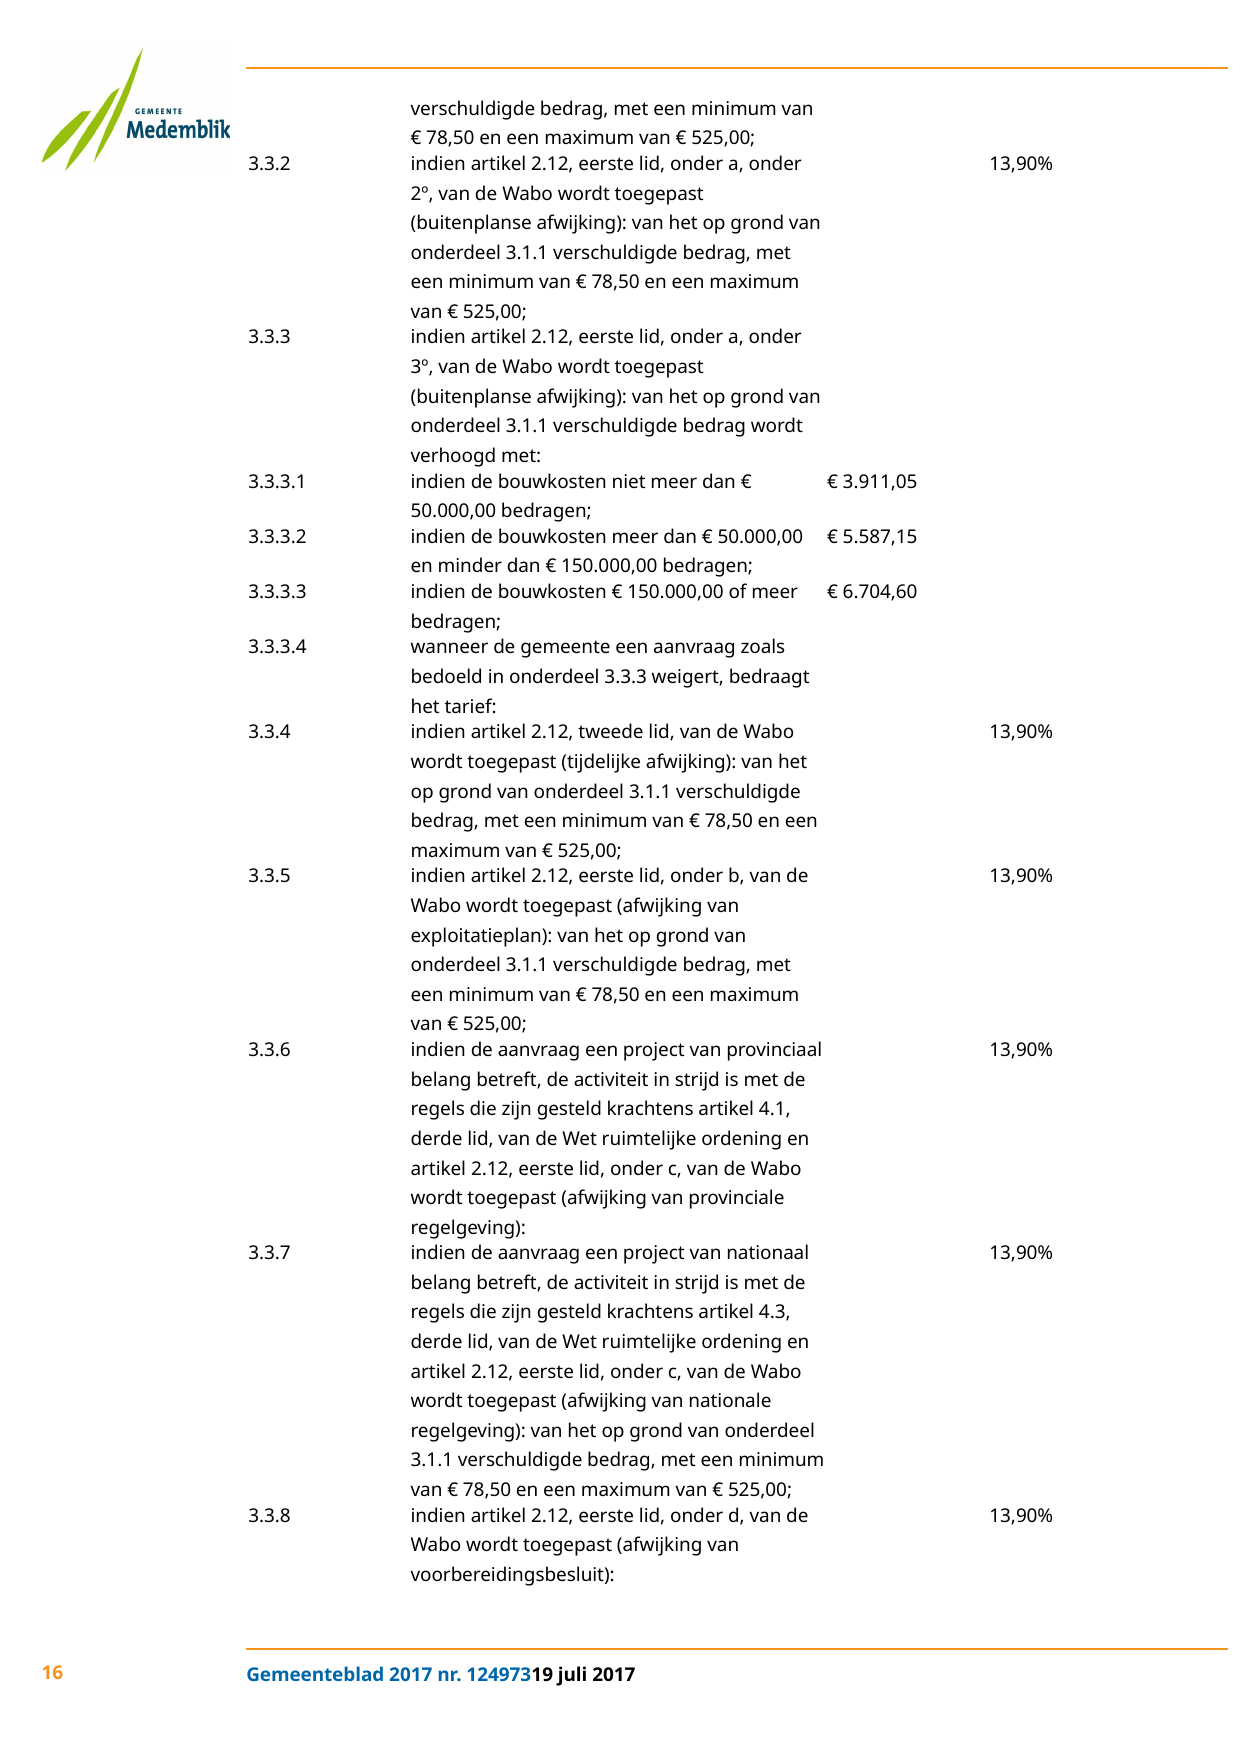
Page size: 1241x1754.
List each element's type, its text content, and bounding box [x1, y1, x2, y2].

table_cell indien de bouwkosten meer dan € 50.000,00 en minder dan € 150.000,00 bedragen; [410, 523, 827, 578]
table_cell [827, 863, 989, 1036]
table_cell verschuldigde bedrag, met een minimum van € 78,50 en een maximum van € 525,00; [410, 95, 827, 150]
table_cell 13,90% [989, 1502, 1152, 1587]
table_cell [827, 150, 989, 324]
table_cell [827, 719, 989, 863]
table_cell indien de bouwkosten niet meer dan € 50.000,00 bedragen; [410, 468, 827, 523]
table_cell indien de aanvraag een project van nationaal belang betreft, de activiteit in strijd is met de regels die zijn gesteld krachtens artikel 4.3, derde lid, van de Wet ruimtelijke ordening en artikel 2.12, eerste lid, onder c, van de Wabo wordt toegepast (afwijking van nationale regelgeving): van het op grond van onderdeel 3.1.1 verschuldigde bedrag, met een minimum van € 78,50 en een maximum van € 525,00; [410, 1240, 827, 1502]
table_cell [989, 523, 1152, 578]
table_cell [827, 1240, 989, 1502]
table_cell 3.3.4 [248, 719, 410, 863]
table_cell indien artikel 2.12, eerste lid, onder a, onder 2º, van de Wabo wordt toegepast (buitenplanse afwijking): van het op grond van onderdeel 3.1.1 verschuldigde bedrag, met een minimum van € 78,50 en een maximum van € 525,00; [410, 150, 827, 324]
table_cell € 3.911,05 [827, 468, 989, 523]
table_cell [827, 1502, 989, 1587]
table_cell € 5.587,15 [827, 523, 989, 578]
table_cell indien de bouwkosten € 150.000,00 of meer bedragen; [410, 579, 827, 634]
picture [41, 47, 231, 172]
table_cell [827, 324, 989, 468]
table_cell 3.3.2 [248, 150, 410, 324]
table_cell indien artikel 2.12, eerste lid, onder b, van de Wabo wordt toegepast (afwijking van exploitatieplan): van het op grond van onderdeel 3.1.1 verschuldigde bedrag, met een minimum van € 78,50 en een maximum van € 525,00; [410, 863, 827, 1036]
table_cell 3.3.8 [248, 1502, 410, 1587]
table_cell 3.3.6 [248, 1036, 410, 1239]
table_cell indien artikel 2.12, eerste lid, onder a, onder 3º, van de Wabo wordt toegepast (buitenplanse afwijking): van het op grond van onderdeel 3.1.1 verschuldigde bedrag wordt verhoogd met: [410, 324, 827, 468]
table_cell [248, 95, 410, 150]
table_cell 13,90% [989, 719, 1152, 863]
table_cell [989, 468, 1152, 523]
table_cell [989, 324, 1152, 468]
table_cell [989, 579, 1152, 634]
table_cell wanneer de gemeente een aanvraag zoals bedoeld in onderdeel 3.3.3 weigert, bedraagt het tarief: [410, 634, 827, 719]
table_cell 13,90% [989, 150, 1152, 324]
table_cell indien artikel 2.12, eerste lid, onder d, van de Wabo wordt toegepast (afwijking van voorbereidingsbesluit): [410, 1502, 827, 1587]
table_cell € 6.704,60 [827, 579, 989, 634]
table_cell [989, 95, 1152, 150]
table_cell [827, 95, 989, 150]
table_cell 13,90% [989, 863, 1152, 1036]
table_cell 3.3.3.1 [248, 468, 410, 523]
table_cell 3.3.3.2 [248, 523, 410, 578]
table_cell 3.3.3.4 [248, 634, 410, 719]
table_cell indien artikel 2.12, tweede lid, van de Wabo wordt toegepast (tijdelijke afwijking): van het op grond van onderdeel 3.1.1 verschuldigde bedrag, met een minimum van € 78,50 en een maximum van € 525,00; [410, 719, 827, 863]
table_cell 3.3.3.3 [248, 579, 410, 634]
table_cell indien de aanvraag een project van provinciaal belang betreft, de activiteit in strijd is met de regels die zijn gesteld krachtens artikel 4.1, derde lid, van de Wet ruimtelijke ordening en artikel 2.12, eerste lid, onder c, van de Wabo wordt toegepast (afwijking van provinciale regelgeving): [410, 1036, 827, 1239]
table_cell 3.3.5 [248, 863, 410, 1036]
table_cell 13,90% [989, 1240, 1152, 1502]
table_cell [989, 634, 1152, 719]
table_cell 3.3.7 [248, 1240, 410, 1502]
table_cell [827, 1036, 989, 1239]
table_cell 3.3.3 [248, 324, 410, 468]
table_cell 13,90% [989, 1036, 1152, 1239]
table_cell [827, 634, 989, 719]
